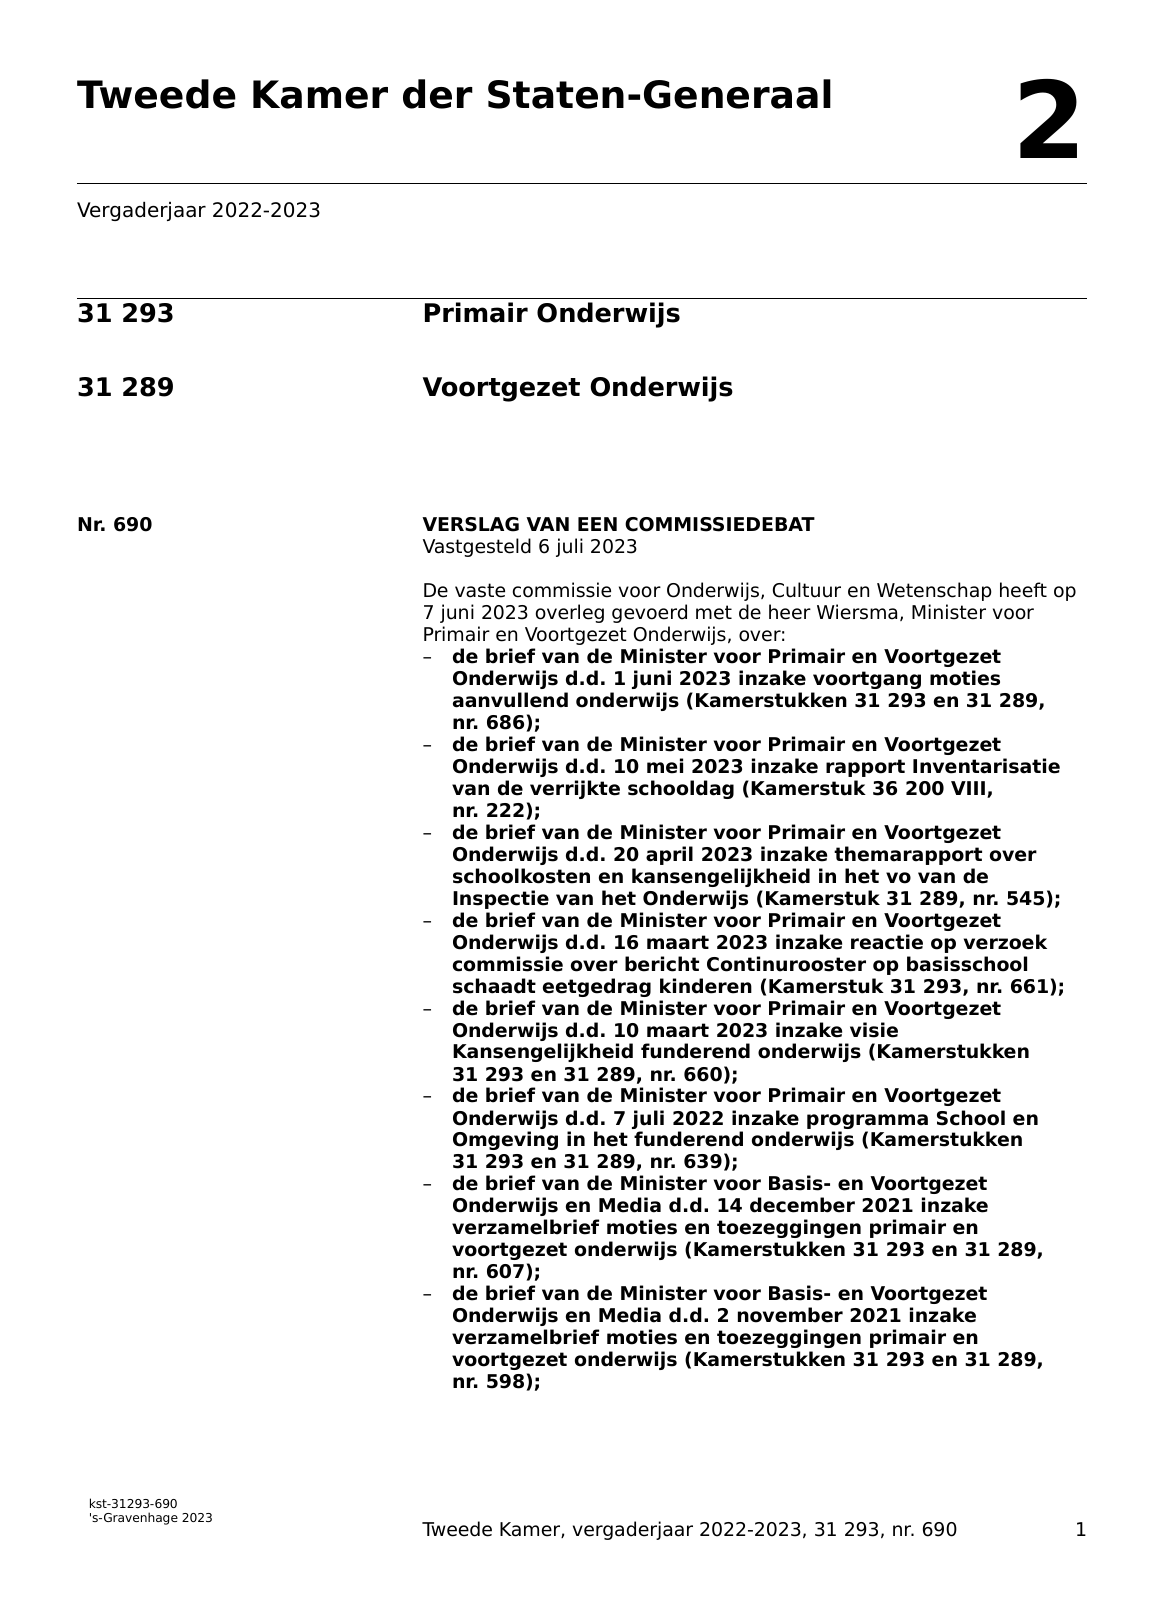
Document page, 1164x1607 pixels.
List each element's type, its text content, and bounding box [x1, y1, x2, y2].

text – de brief van de Minister voor Basis- en Voortgezet Onderwijs en Media d.d. 2 november 2021 inzake verzamelbrief moties en toezeggingen primair en voortgezet onderwijs (Kamerstukken 31 293 en 31 289, nr. 598); [422, 1283, 1087, 1393]
subtitle 31 293 Primair Onderwijs [77, 299, 1087, 329]
text 's-Gravenhage 2023 [88, 1511, 323, 1525]
table_header Tweede Kamer der Staten-Generaal [77, 59, 886, 183]
text – de brief van de Minister voor Primair en Voortgezet Onderwijs d.d. 7 juli 2022 inzake programma School en Omgeving in het funderend onderwijs (Kamerstukken 31 293 en 31 289, nr. 639); [422, 1085, 1087, 1173]
table_cell Vergaderjaar 2022-2023 [77, 184, 1087, 298]
text – de brief van de Minister voor Primair en Voortgezet Onderwijs d.d. 20 april 2023 inzake themarapport over schoolkosten en kansengelijkheid in het vo van de Inspectie van het Onderwijs (Kamerstuk 31 289, nr. 545); [422, 822, 1087, 909]
text kst-31293-690 [88, 1497, 323, 1511]
text – de brief van de Minister voor Primair en Voortgezet Onderwijs d.d. 10 maart 2023 inzake visie Kansengelijkheid funderend onderwijs (Kamerstukken 31 293 en 31 289, nr. 660); [422, 997, 1087, 1085]
text Vastgesteld 6 juli 2023 [422, 536, 1087, 558]
text – de brief van de Minister voor Primair en Voortgezet Onderwijs d.d. 16 maart 2023 inzake reactie op verzoek commissie over bericht Continurooster op basisschool schaadt eetgedrag kinderen (Kamerstuk 31 293, nr. 661); [422, 909, 1087, 997]
text – de brief van de Minister voor Primair en Voortgezet Onderwijs d.d. 10 mei 2023 inzake rapport Inventarisatie van de verrijkte schooldag (Kamerstuk 36 200 VIII, nr. 222); [422, 734, 1087, 822]
subtitle 31 289 Voortgezet Onderwijs [77, 373, 1087, 403]
text – de brief van de Minister voor Primair en Voortgezet Onderwijs d.d. 1 juni 2023 inzake voortgang moties aanvullend onderwijs (Kamerstukken 31 293 en 31 289, nr. 686); [422, 646, 1087, 734]
subtitle Nr. 690 VERSLAG VAN EEN COMMISSIEDEBAT [77, 514, 1087, 536]
text De vaste commissie voor Onderwijs, Cultuur en Wetenschap heeft op 7 juni 2023 overleg gevoerd met de heer Wiersma, Minister voor Primair en Voortgezet Onderwijs, over: [422, 580, 1087, 646]
text – de brief van de Minister voor Basis- en Voortgezet Onderwijs en Media d.d. 14 december 2021 inzake verzamelbrief moties en toezeggingen primair en voortgezet onderwijs (Kamerstukken 31 293 en 31 289, nr. 607); [422, 1173, 1087, 1283]
table_header 2 [886, 59, 1087, 183]
